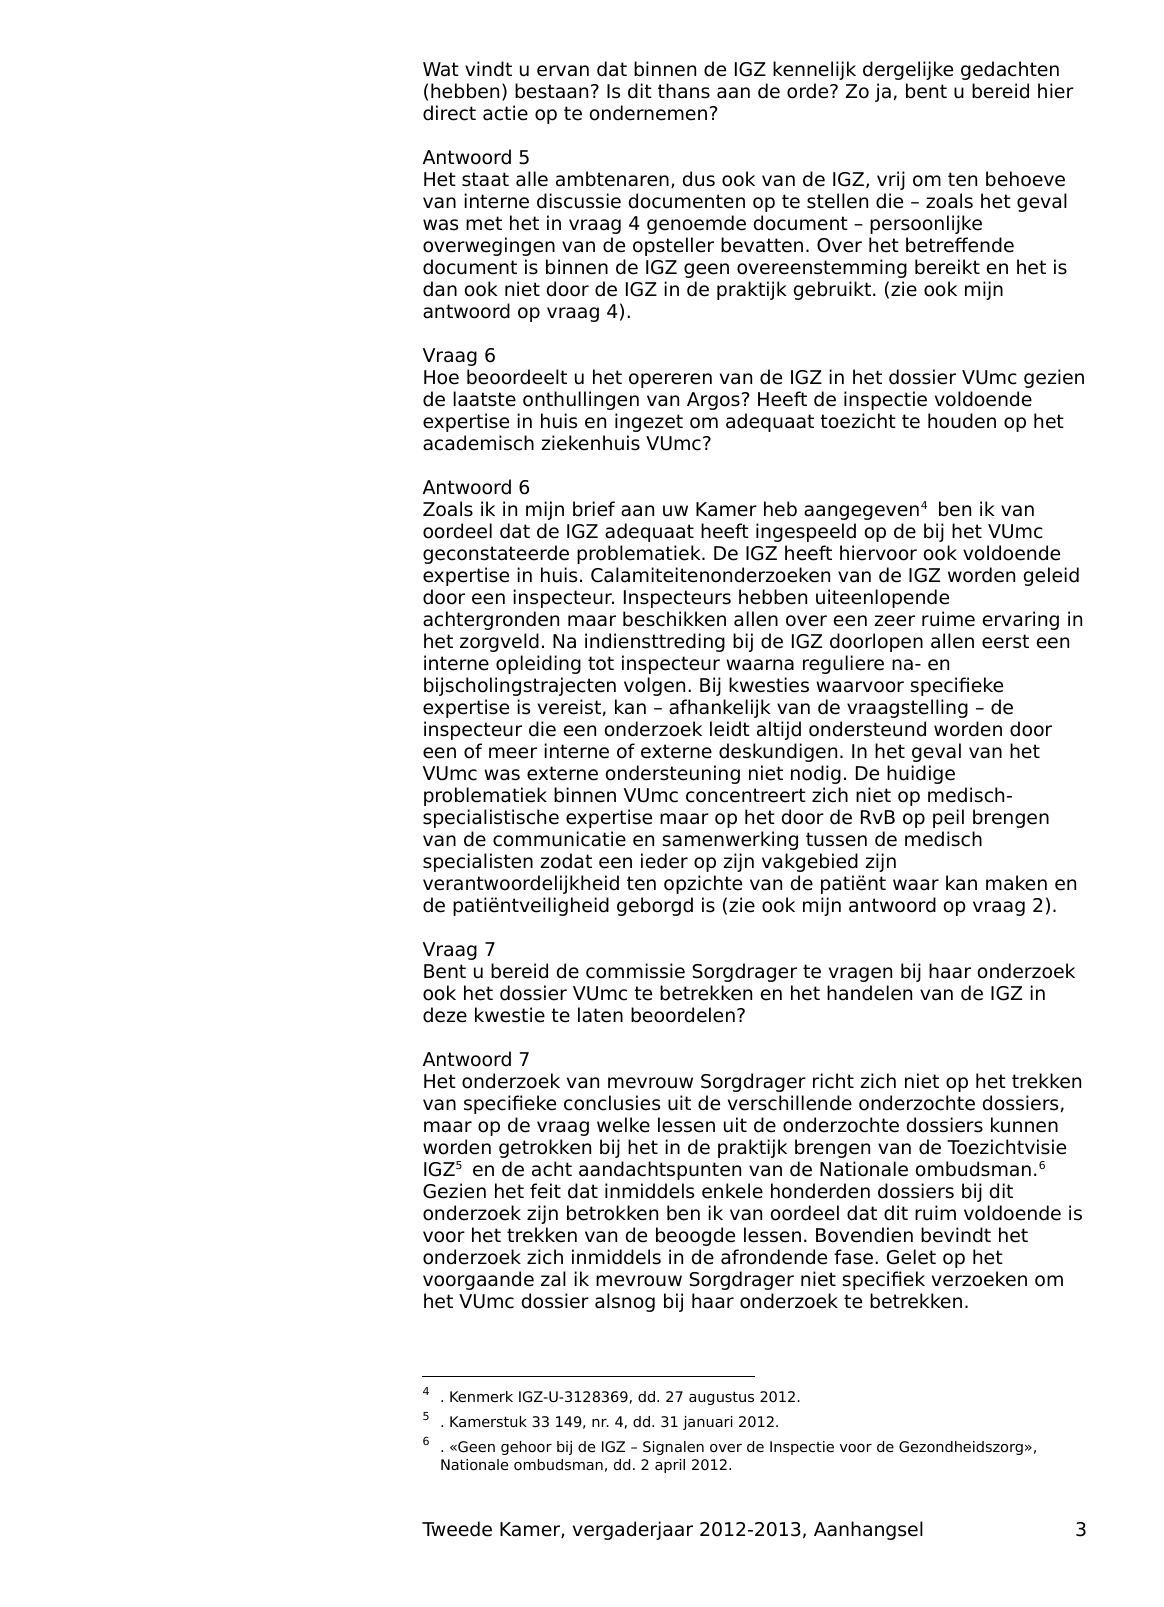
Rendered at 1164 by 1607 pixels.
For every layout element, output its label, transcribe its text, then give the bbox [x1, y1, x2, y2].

text Vraag 6 [422, 345, 1087, 367]
text Het onderzoek van mevrouw Sorgdrager richt zich niet op het trekken van specifieke conclusies uit de verschillende onderzochte dossiers, maar op de vraag welke lessen uit de onderzochte dossiers kunnen worden getrokken bij het in de praktijk brengen van de Toezichtvisie IGZ en de acht aandachtspunten van de Nationale ombudsman. Gezien het feit dat inmiddels enkele honderden dossiers bij dit onderzoek zijn betrokken ben ik van oordeel dat dit ruim voldoende is voor het trekken van de beoogde lessen. Bovendien bevindt het onderzoek zich inmiddels in de afrondende fase. Gelet op het voorgaande zal ik mevrouw Sorgdrager niet specifiek verzoeken om het VUmc dossier alsnog bij haar onderzoek te betrekken. [422, 1071, 1087, 1313]
text Wat vindt u ervan dat binnen de IGZ kennelijk dergelijke gedachten (hebben) bestaan? Is dit thans aan de orde? Zo ja, bent u bereid hier direct actie op te ondernemen? [422, 59, 1087, 125]
text Bent u bereid de commissie Sorgdrager te vragen bij haar onderzoek ook het dossier VUmc te betrekken en het handelen van de IGZ in deze kwestie te laten beoordelen? [422, 961, 1087, 1027]
text Hoe beoordeelt u het opereren van de IGZ in het dossier VUmc gezien de laatste onthullingen van Argos? Heeft de inspectie voldoende expertise in huis en ingezet om adequaat toezicht te houden op het academisch ziekenhuis VUmc? [422, 367, 1087, 455]
text Antwoord 5 [422, 147, 1087, 169]
text Vraag 7 [422, 939, 1087, 961]
text . Kenmerk IGZ-U-3128369, dd. 27 augustus 2012. [422, 1385, 1087, 1407]
text Antwoord 6 [422, 477, 1087, 499]
text . «Geen gehoor bij de IGZ – Signalen over de Inspectie voor de Gezondheidszorg», Nationale ombudsman, dd. 2 april 2012. [422, 1435, 1087, 1474]
text . Kamerstuk 33 149, nr. 4, dd. 31 januari 2012. [422, 1410, 1087, 1432]
text Het staat alle ambtenaren, dus ook van de IGZ, vrij om ten behoeve van interne discussie documenten op te stellen die – zoals het geval was met het in vraag 4 genoemde document – persoonlijke overwegingen van de opsteller bevatten. Over het betreffende document is binnen de IGZ geen overeenstemming bereikt en het is dan ook niet door de IGZ in de praktijk gebruikt. (zie ook mijn antwoord op vraag 4). [422, 169, 1087, 323]
text Antwoord 7 [422, 1049, 1087, 1071]
text Zoals ik in mijn brief aan uw Kamer heb aangegeven ben ik van oordeel dat de IGZ adequaat heeft ingespeeld op de bij het VUmc geconstateerde problematiek. De IGZ heeft hiervoor ook voldoende expertise in huis. Calamiteitenonderzoeken van de IGZ worden geleid door een inspecteur. Inspecteurs hebben uiteenlopende achtergronden maar beschikken allen over een zeer ruime ervaring in het zorgveld. Na indiensttreding bij de IGZ doorlopen allen eerst een interne opleiding tot inspecteur waarna reguliere na- en bijscholingstrajecten volgen. Bij kwesties waarvoor specifieke expertise is vereist, kan – afhankelijk van de vraagstelling – de inspecteur die een onderzoek leidt altijd ondersteund worden door een of meer interne of externe deskundigen. In het geval van het VUmc was externe ondersteuning niet nodig. De huidige problematiek binnen VUmc concentreert zich niet op medisch-specialistische expertise maar op het door de RvB op peil brengen van de communicatie en samenwerking tussen de medisch specialisten zodat een ieder op zijn vakgebied zijn verantwoordelijkheid ten opzichte van de patiënt waar kan maken en de patiëntveiligheid geborgd is (zie ook mijn antwoord op vraag 2). [422, 499, 1087, 917]
